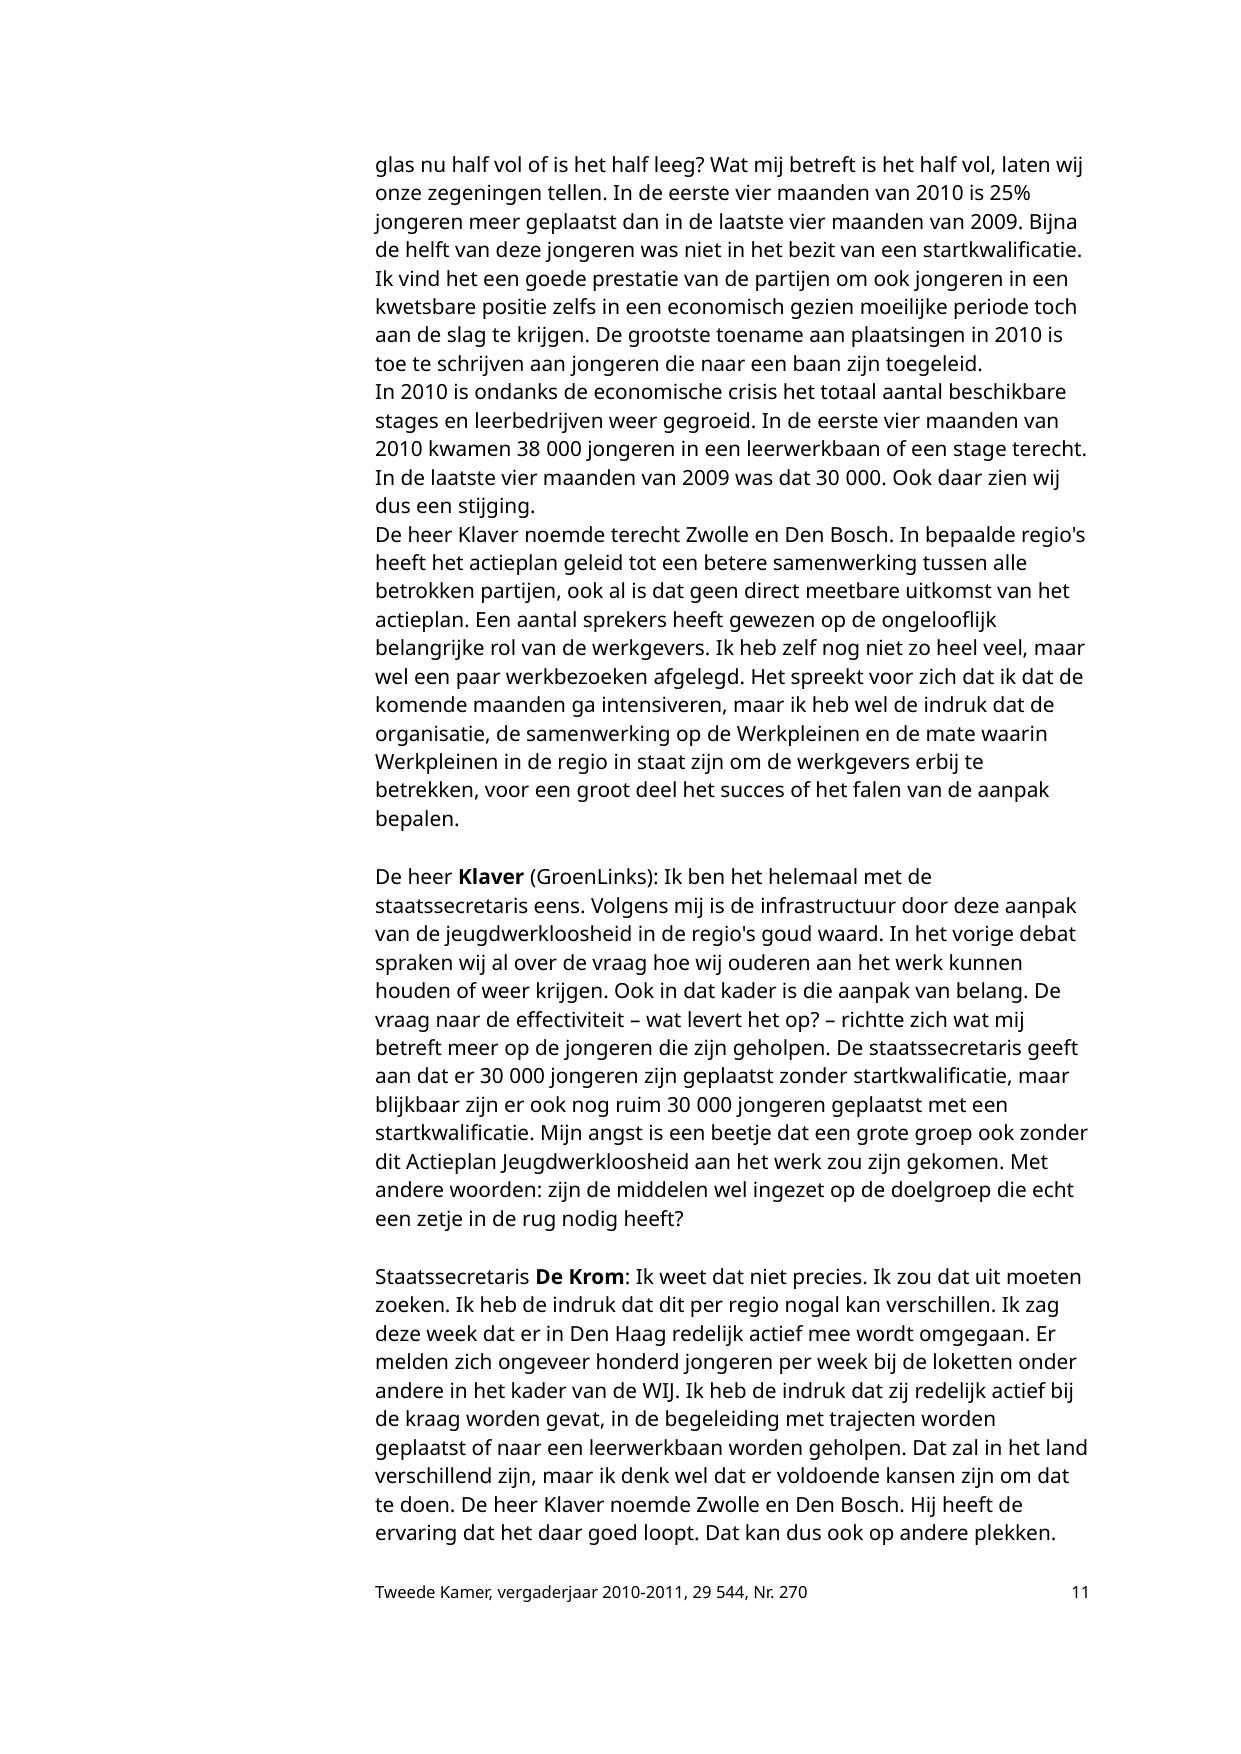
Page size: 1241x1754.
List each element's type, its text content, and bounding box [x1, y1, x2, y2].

text In 2010 is ondanks de economische crisis het totaal aantal beschikbare stages en leerbedrijven weer gegroeid. In de eerste vier maanden van 2010 kwamen 38 000 jongeren in een leerwerkbaan of een stage terecht. In de laatste vier maanden van 2009 was dat 30 000. Ook daar zien wij dus een stijging. [375, 377, 1090, 520]
text Staatssecretaris De Krom: Ik weet dat niet precies. Ik zou dat uit moeten zoeken. Ik heb de indruk dat dit per regio nogal kan verschillen. Ik zag deze week dat er in Den Haag redelijk actief mee wordt omgegaan. Er melden zich ongeveer honderd jongeren per week bij de loketten onder andere in het kader van de WIJ. Ik heb de indruk dat zij redelijk actief bij de kraag worden gevat, in de begeleiding met trajecten worden geplaatst of naar een leerwerkbaan worden geholpen. Dat zal in het land verschillend zijn, maar ik denk wel dat er voldoende kansen zijn om dat te doen. De heer Klaver noemde Zwolle en Den Bosch. Hij heeft de ervaring dat het daar goed loopt. Dat kan dus ook op andere plekken. [375, 1262, 1090, 1547]
text De heer Klaver noemde terecht Zwolle en Den Bosch. In bepaalde regio's heeft het actieplan geleid tot een betere samenwerking tussen alle betrokken partijen, ook al is dat geen direct meetbare uitkomst van het actieplan. Een aantal sprekers heeft gewezen op de ongelooflijk belangrijke rol van de werkgevers. Ik heb zelf nog niet zo heel veel, maar wel een paar werkbezoeken afgelegd. Het spreekt voor zich dat ik dat de komende maanden ga intensiveren, maar ik heb wel de indruk dat de organisatie, de samenwerking op de Werkpleinen en de mate waarin Werkpleinen in de regio in staat zijn om de werkgevers erbij te betrekken, voor een groot deel het succes of het falen van de aanpak bepalen. [375, 520, 1090, 832]
text De heer Klaver (GroenLinks): Ik ben het helemaal met de staatssecretaris eens. Volgens mij is de infrastructuur door deze aanpak van de jeugdwerkloosheid in de regio's goud waard. In het vorige debat spraken wij al over de vraag hoe wij ouderen aan het werk kunnen houden of weer krijgen. Ook in dat kader is die aanpak van belang. De vraag naar de effectiviteit – wat levert het op? – richtte zich wat mij betreft meer op de jongeren die zijn geholpen. De staatssecretaris geeft aan dat er 30 000 jongeren zijn geplaatst zonder startkwalificatie, maar blijkbaar zijn er ook nog ruim 30 000 jongeren geplaatst met een startkwalificatie. Mijn angst is een beetje dat een grote groep ook zonder dit Actieplan Jeugdwerkloosheid aan het werk zou zijn gekomen. Met andere woorden: zijn de middelen wel ingezet op de doelgroep die echt een zetje in de rug nodig heeft? [375, 862, 1090, 1232]
text glas nu half vol of is het half leeg? Wat mij betreft is het half vol, laten wij onze zegeningen tellen. In de eerste vier maanden van 2010 is 25% jongeren meer geplaatst dan in de laatste vier maanden van 2009. Bijna de helft van deze jongeren was niet in het bezit van een startkwalificatie. Ik vind het een goede prestatie van de partijen om ook jongeren in een kwetsbare positie zelfs in een economisch gezien moeilijke periode toch aan de slag te krijgen. De grootste toename aan plaatsingen in 2010 is toe te schrijven aan jongeren die naar een baan zijn toegeleid. [375, 150, 1090, 377]
